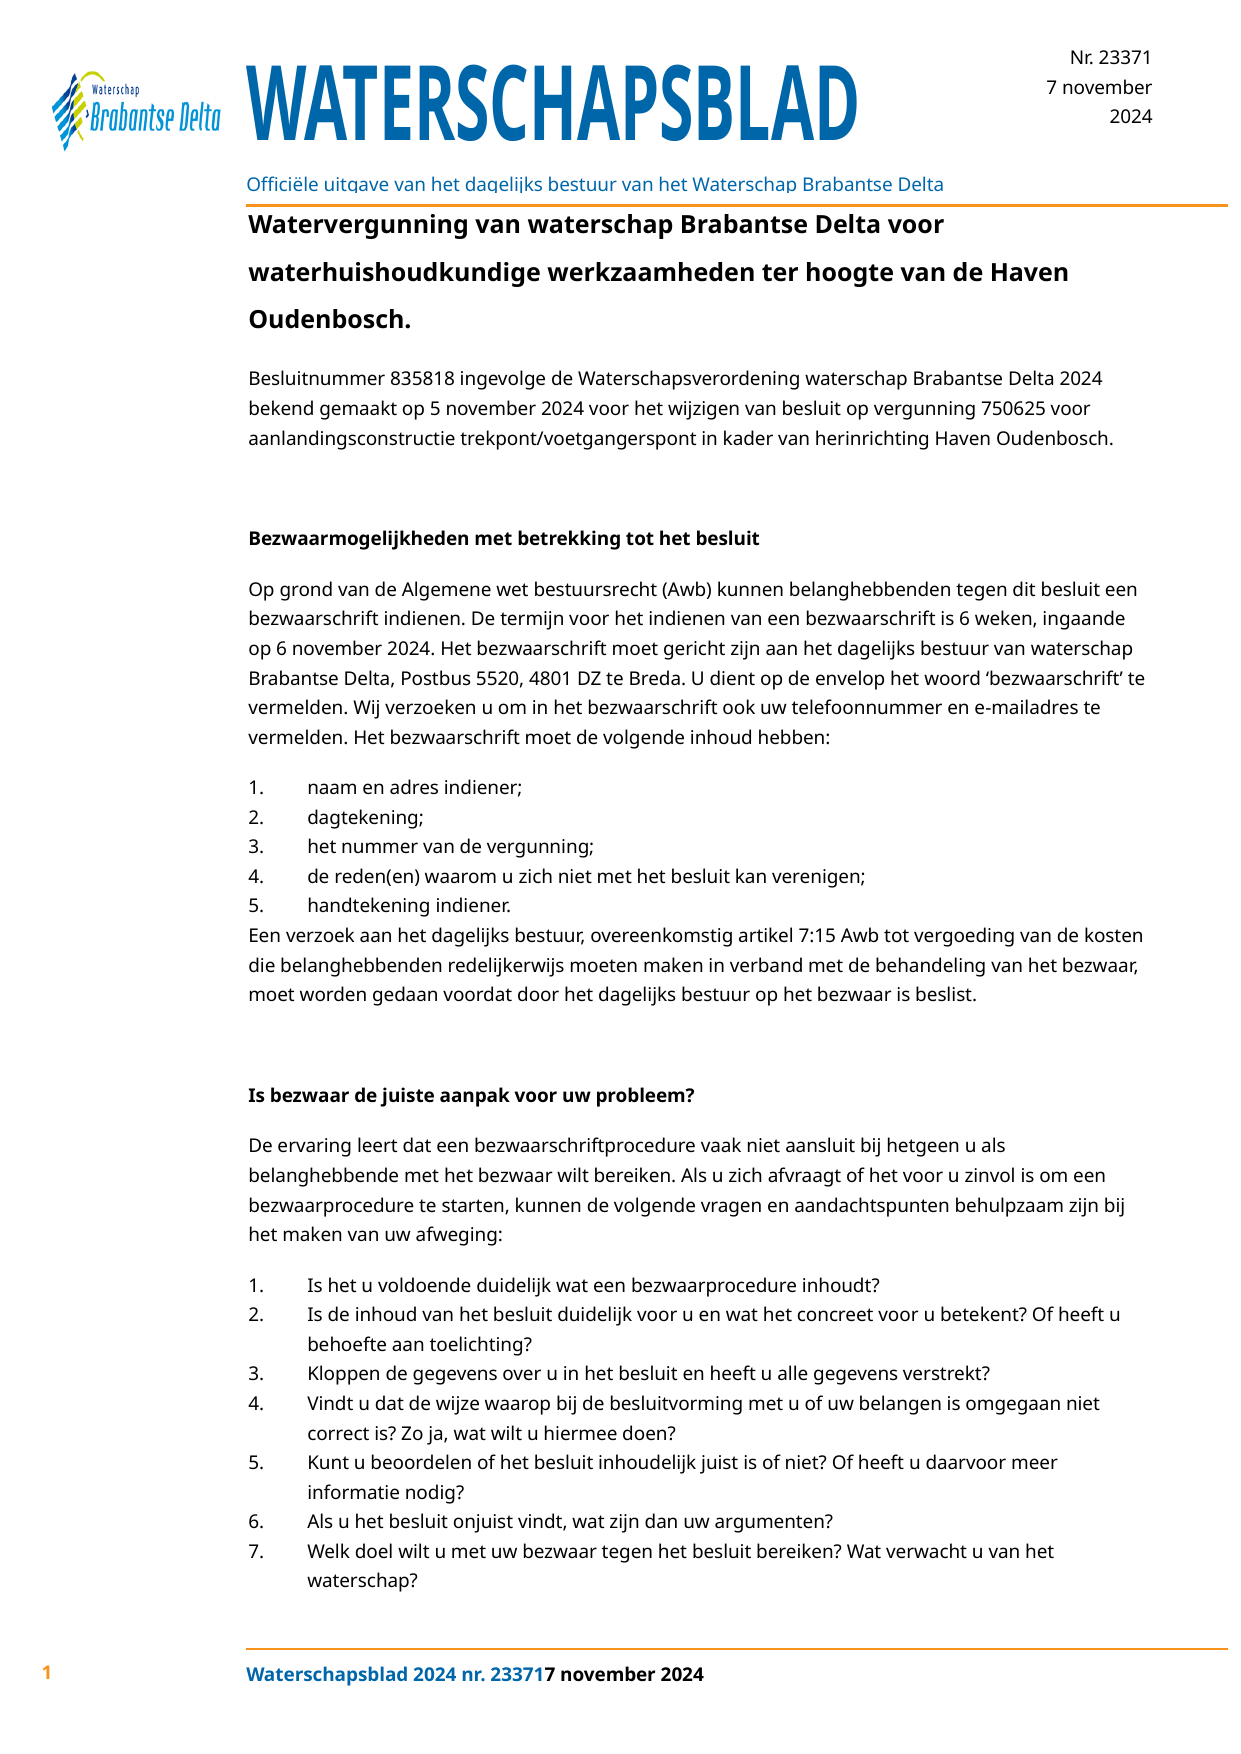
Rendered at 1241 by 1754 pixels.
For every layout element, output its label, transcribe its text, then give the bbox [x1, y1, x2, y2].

text Watervergunning van waterschap Brabantse Delta voor waterhuishoudkundige werkzaamheden ter hoogte van de Haven Oudenbosch. [248, 207, 1152, 336]
list Welk doel wilt u met uw bezwaar tegen het besluit bereiken? Wat verwacht u van het waterschap? [248, 1538, 1152, 1593]
text Een verzoek aan het dagelijks bestuur, overeenkomstig artikel 7:15 Awb tot vergoeding van de kosten die belanghebbenden redelijkerwijs moeten maken in verband met de behandeling van het bezwaar, moet worden gedaan voordat door het dagelijks bestuur op het bezwaar is beslist. [248, 922, 1152, 1007]
list Kloppen de gegevens over u in het besluit en heeft u alle gegevens verstrekt? [248, 1361, 1152, 1386]
list het nummer van de vergunning; [248, 833, 1152, 859]
text Op grond van de Algemene wet bestuursrecht (Awb) kunnen belanghebbenden tegen dit besluit een bezwaarschrift indienen. De termijn voor het indienen van een bezwaarschrift is 6 weken, ingaande op 6 november 2024. Het bezwaarschrift moet gericht zijn aan het dagelijks bestuur van waterschap Brabantse Delta, Postbus 5520, 4801 DZ te Breda. U dient op de envelop het woord ‘bezwaarschrift’ te vermelden. Wij verzoeken u om in het bezwaarschrift ook uw telefoonnummer en e‑mailadres te vermelden. Het bezwaarschrift moet de volgende inhoud hebben: [248, 576, 1152, 749]
text Besluitnummer 835818 ingevolge de Waterschapsverordening waterschap Brabantse Delta 2024 bekend gemaakt op 5 november 2024 voor het wijzigen van besluit op vergunning 750625 voor aanlandingsconstructie trekpont/voetgangerspont in kader van herinrichting Haven Oudenbosch. [248, 366, 1152, 450]
list de reden(en) waarom u zich niet met het besluit kan verenigen; [248, 863, 1152, 889]
text De ervaring leert dat een bezwaarschriftprocedure vaak niet aansluit bij hetgeen u als belanghebbende met het bezwaar wilt bereiken. Als u zich afvraagt of het voor u zinvol is om een bezwaarprocedure te starten, kunnen de volgende vragen en aandachtspunten behulpzaam zijn bij het maken van uw afweging: [248, 1133, 1152, 1247]
picture [41, 47, 231, 172]
text Bezwaarmogelijkheden met betrekking tot het besluit [248, 526, 1152, 551]
list Vindt u dat de wijze waarop bij de besluitvorming met u of uw belangen is omgegaan niet correct is? Zo ja, wat wilt u hiermee doen? [248, 1390, 1152, 1445]
list dagtekening; [248, 804, 1152, 829]
list Is de inhoud van het besluit duidelijk voor u en wat het concreet voor u betekent? Of heeft u behoefte aan toelichting? [248, 1301, 1152, 1357]
list handtekening indiener. [248, 893, 1152, 918]
text Is bezwaar de juiste aanpak voor uw probleem? [248, 1082, 1152, 1108]
list Als u het besluit onjuist vindt, wat zijn dan uw argumenten? [248, 1508, 1152, 1534]
list Kunt u beoordelen of het besluit inhoudelijk juist is of niet? Of heeft u daarvoor meer informatie nodig? [248, 1449, 1152, 1504]
list Is het u voldoende duidelijk wat een bezwaarprocedure inhoudt? [248, 1272, 1152, 1297]
list naam en adres indiener; [248, 774, 1152, 800]
